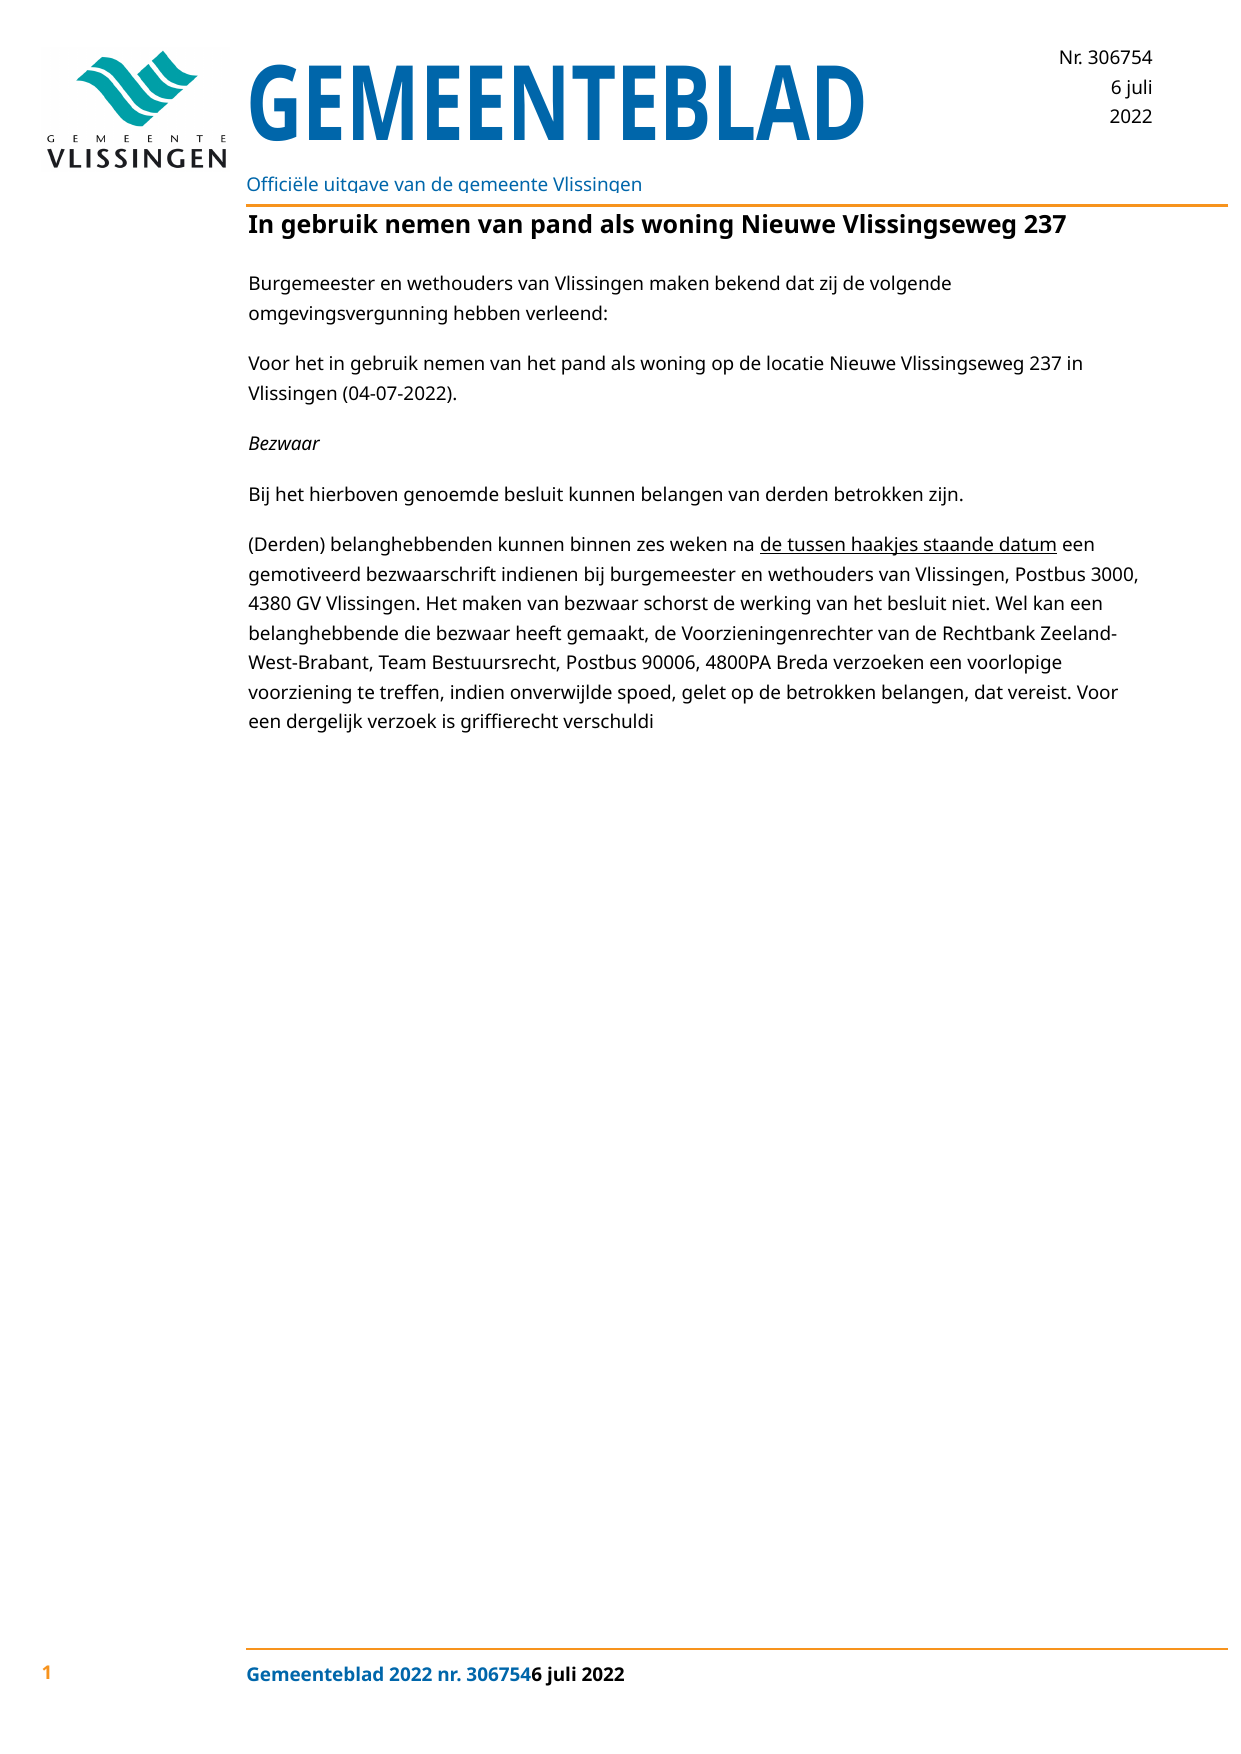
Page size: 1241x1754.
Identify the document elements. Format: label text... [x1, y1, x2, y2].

text Burgemeester en wethouders van Vlissingen maken bekend dat zij de volgende omgevingsvergunning hebben verleend: [248, 270, 1152, 326]
text Bezwaar [248, 430, 1152, 456]
picture [41, 47, 231, 172]
text Voor het in gebruik nemen van het pand als woning op de locatie Nieuwe Vlissingseweg 237 in Vlissingen (04-07-2022). [248, 350, 1152, 406]
text (Derden) belanghebbenden kunnen binnen zes weken na de tussen haakjes staande datum een gemotiveerd bezwaarschrift indienen bij burgemeester en wethouders van Vlissingen, Postbus 3000, 4380 GV Vlissingen. Het maken van bezwaar schorst de werking van het besluit niet. Wel kan een belanghebbende die bezwaar heeft gemaakt, de Voorzieningenrechter van de Rechtbank Zeeland-West-Brabant, Team Bestuursrecht, Postbus 90006, 4800PA Breda verzoeken een voorlopige voorziening te treffen, indien onverwijlde spoed, gelet op de betrokken belangen, dat vereist. Voor een dergelijk verzoek is griffierecht verschuldi [248, 531, 1152, 734]
text Bij het hierboven genoemde besluit kunnen belangen van derden betrokken zijn. [248, 481, 1152, 506]
text In gebruik nemen van pand als woning Nieuwe Vlissingseweg 237 [248, 207, 1152, 241]
